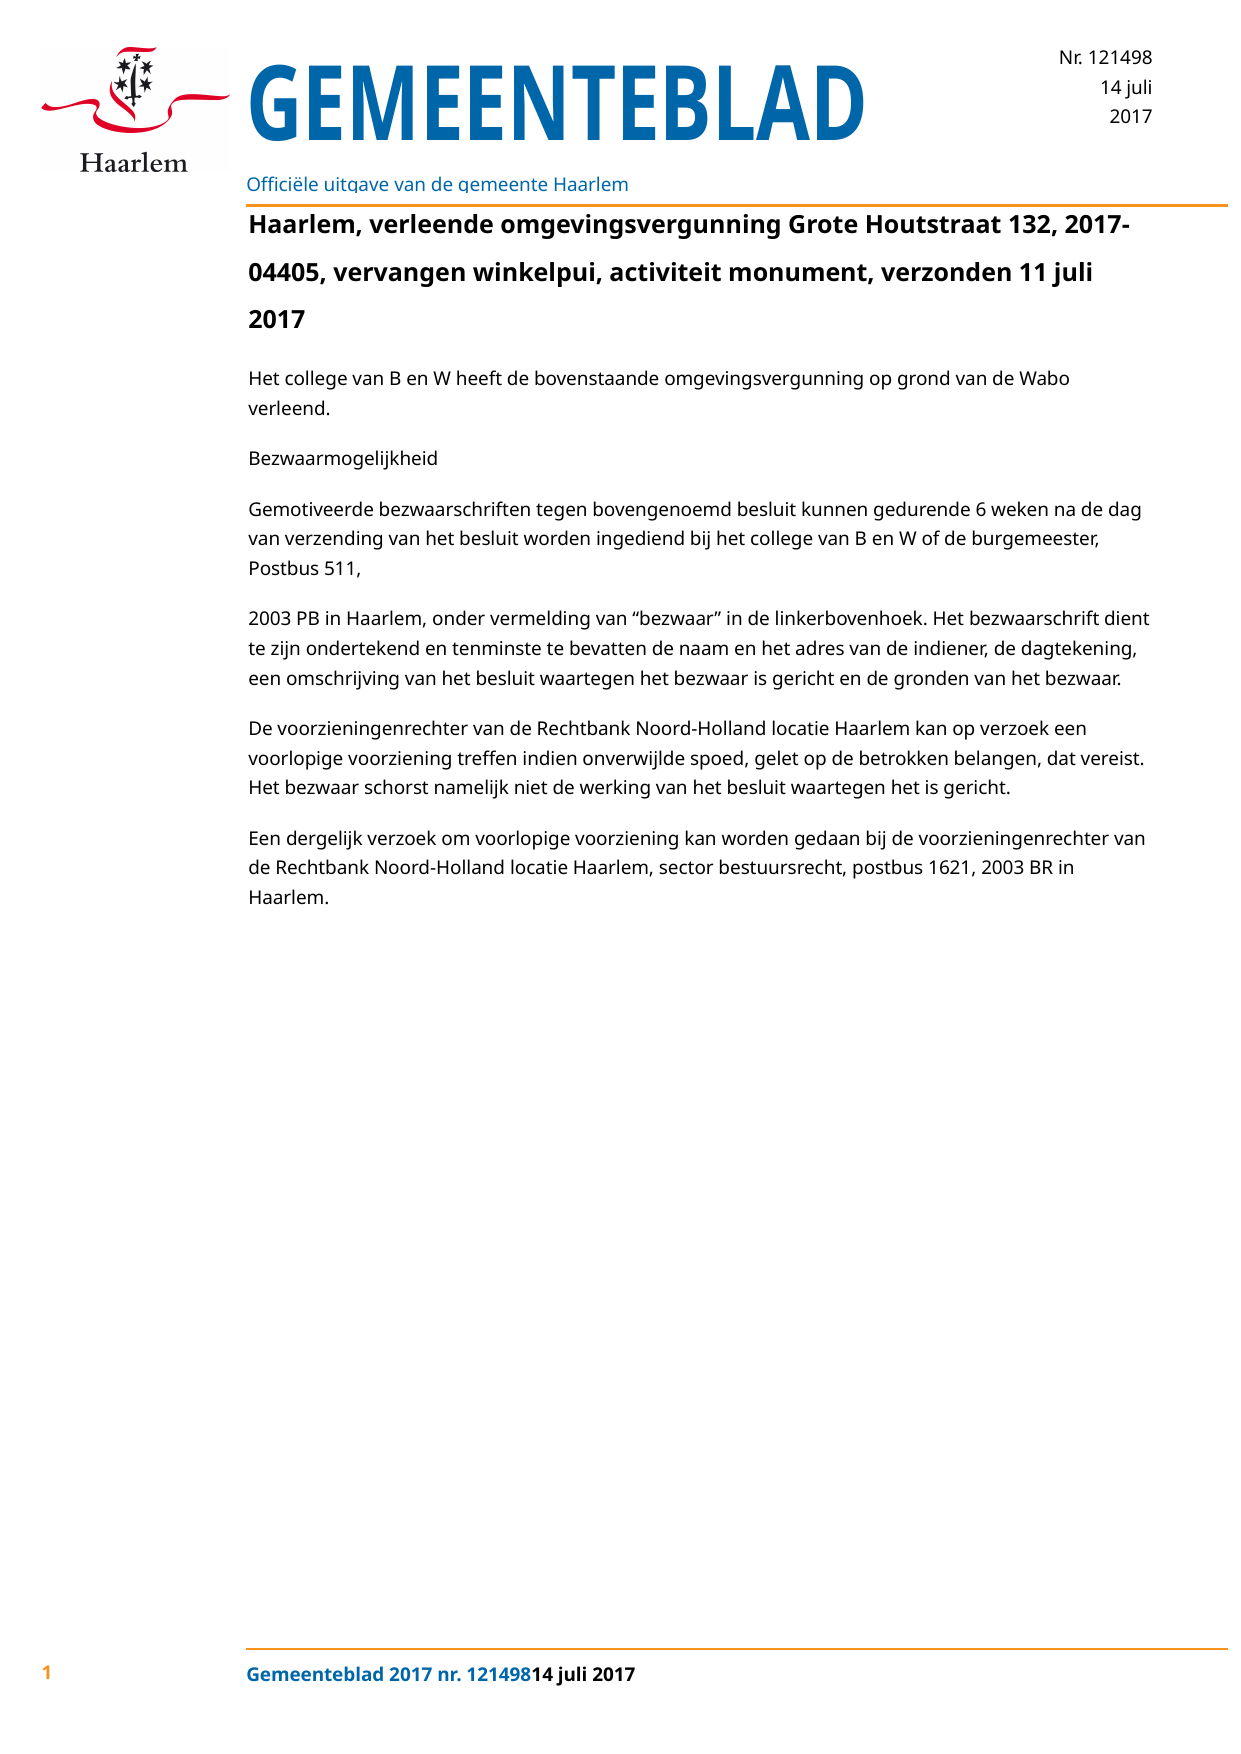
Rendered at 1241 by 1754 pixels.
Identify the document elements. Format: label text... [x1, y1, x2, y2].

text Het college van B en W heeft de bovenstaande omgevingsvergunning op grond van de Wabo verleend. [248, 366, 1152, 421]
text 2003 PB in Haarlem, onder vermelding van “bezwaar” in de linkerbovenhoek. Het bezwaarschrift dient te zijn ondertekend en tenminste te bevatten de naam en het adres van de indiener, de dagtekening, een omschrijving van het besluit waartegen het bezwaar is gericht en de gronden van het bezwaar. [248, 606, 1152, 690]
text Bezwaarmogelijkheid [248, 446, 1152, 471]
text Haarlem, verleende omgevingsvergunning Grote Houtstraat 132, 2017-04405, vervangen winkelpui, activiteit monument, verzonden 11 juli 2017 [248, 207, 1152, 336]
picture [41, 47, 231, 172]
text Gemotiveerde bezwaarschriften tegen bovengenoemd besluit kunnen gedurende 6 weken na de dag van verzending van het besluit worden ingediend bij het college van B en W of de burgemeester, Postbus 511, [248, 496, 1152, 581]
text Een dergelijk verzoek om voorlopige voorziening kan worden gedaan bij de voorzieningenrechter van de Rechtbank Noord-Holland locatie Haarlem, sector bestuursrecht, postbus 1621, 2003 BR in Haarlem. [248, 825, 1152, 909]
text De voorzieningenrechter van de Rechtbank Noord-Holland locatie Haarlem kan op verzoek een voorlopige voorziening treffen indien onverwijlde spoed, gelet op de betrokken belangen, dat vereist. Het bezwaar schorst namelijk niet de werking van het besluit waartegen het is gericht. [248, 715, 1152, 800]
